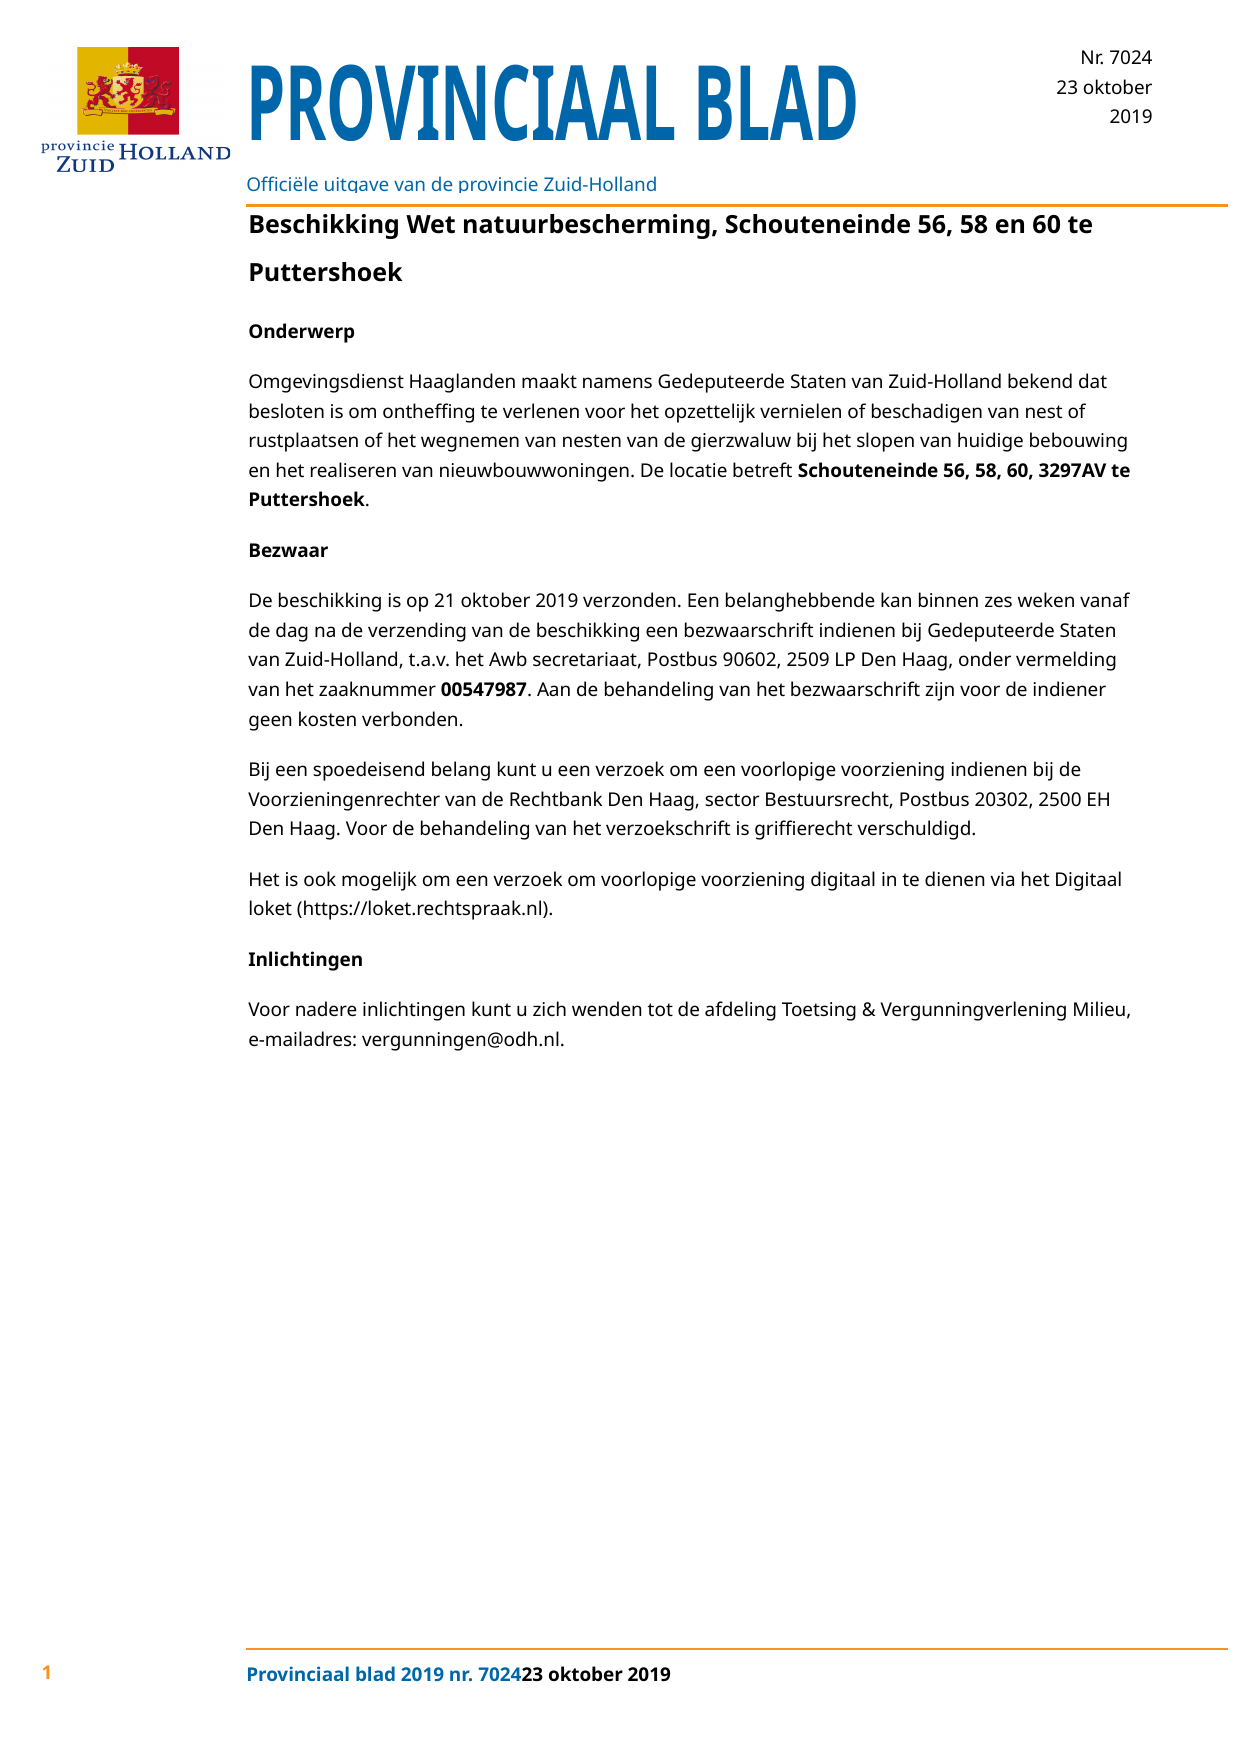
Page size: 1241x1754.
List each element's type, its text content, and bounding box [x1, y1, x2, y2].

text Bij een spoedeisend belang kunt u een verzoek om een voorlopige voorziening indienen bij de Voorzieningenrechter van de Rechtbank Den Haag, sector Bestuursrecht, Postbus 20302, 2500 EH Den Haag. Voor de behandeling van het verzoekschrift is griffierecht verschuldigd. [248, 756, 1152, 841]
text Inlichtingen [248, 946, 1152, 972]
text Het is ook mogelijk om een verzoek om voorlopige voorziening digitaal in te dienen via het Digitaal loket (https://loket.rechtspraak.nl). [248, 866, 1152, 921]
text Beschikking Wet natuurbescherming, Schouteneinde 56, 58 en 60 te Puttershoek [248, 207, 1152, 288]
text Onderwerp [248, 318, 1152, 344]
picture [41, 47, 231, 172]
text Bezwaar [248, 537, 1152, 563]
text Voor nadere inlichtingen kunt u zich wenden tot de afdeling Toetsing & Vergunningverlening Milieu, e-mailadres: vergunningen@odh.nl. [248, 996, 1152, 1052]
text De beschikking is op 21 oktober 2019 verzonden. Een belanghebbende kan binnen zes weken vanaf de dag na de verzending van de beschikking een bezwaarschrift indienen bij Gedeputeerde Staten van Zuid-Holland, t.a.v. het Awb secretariaat, Postbus 90602, 2509 LP Den Haag, onder vermelding van het zaaknummer 00547987. Aan de behandeling van het bezwaarschrift zijn voor de indiener geen kosten verbonden. [248, 587, 1152, 732]
text Omgevingsdienst Haaglanden maakt namens Gedeputeerde Staten van Zuid-Holland bekend dat besloten is om ontheffing te verlenen voor het opzettelijk vernielen of beschadigen van nest of rustplaatsen of het wegnemen van nesten van de gierzwaluw bij het slopen van huidige bebouwing en het realiseren van nieuwbouwwoningen. De locatie betreft Schouteneinde 56, 58, 60, 3297AV te Puttershoek. [248, 368, 1152, 512]
